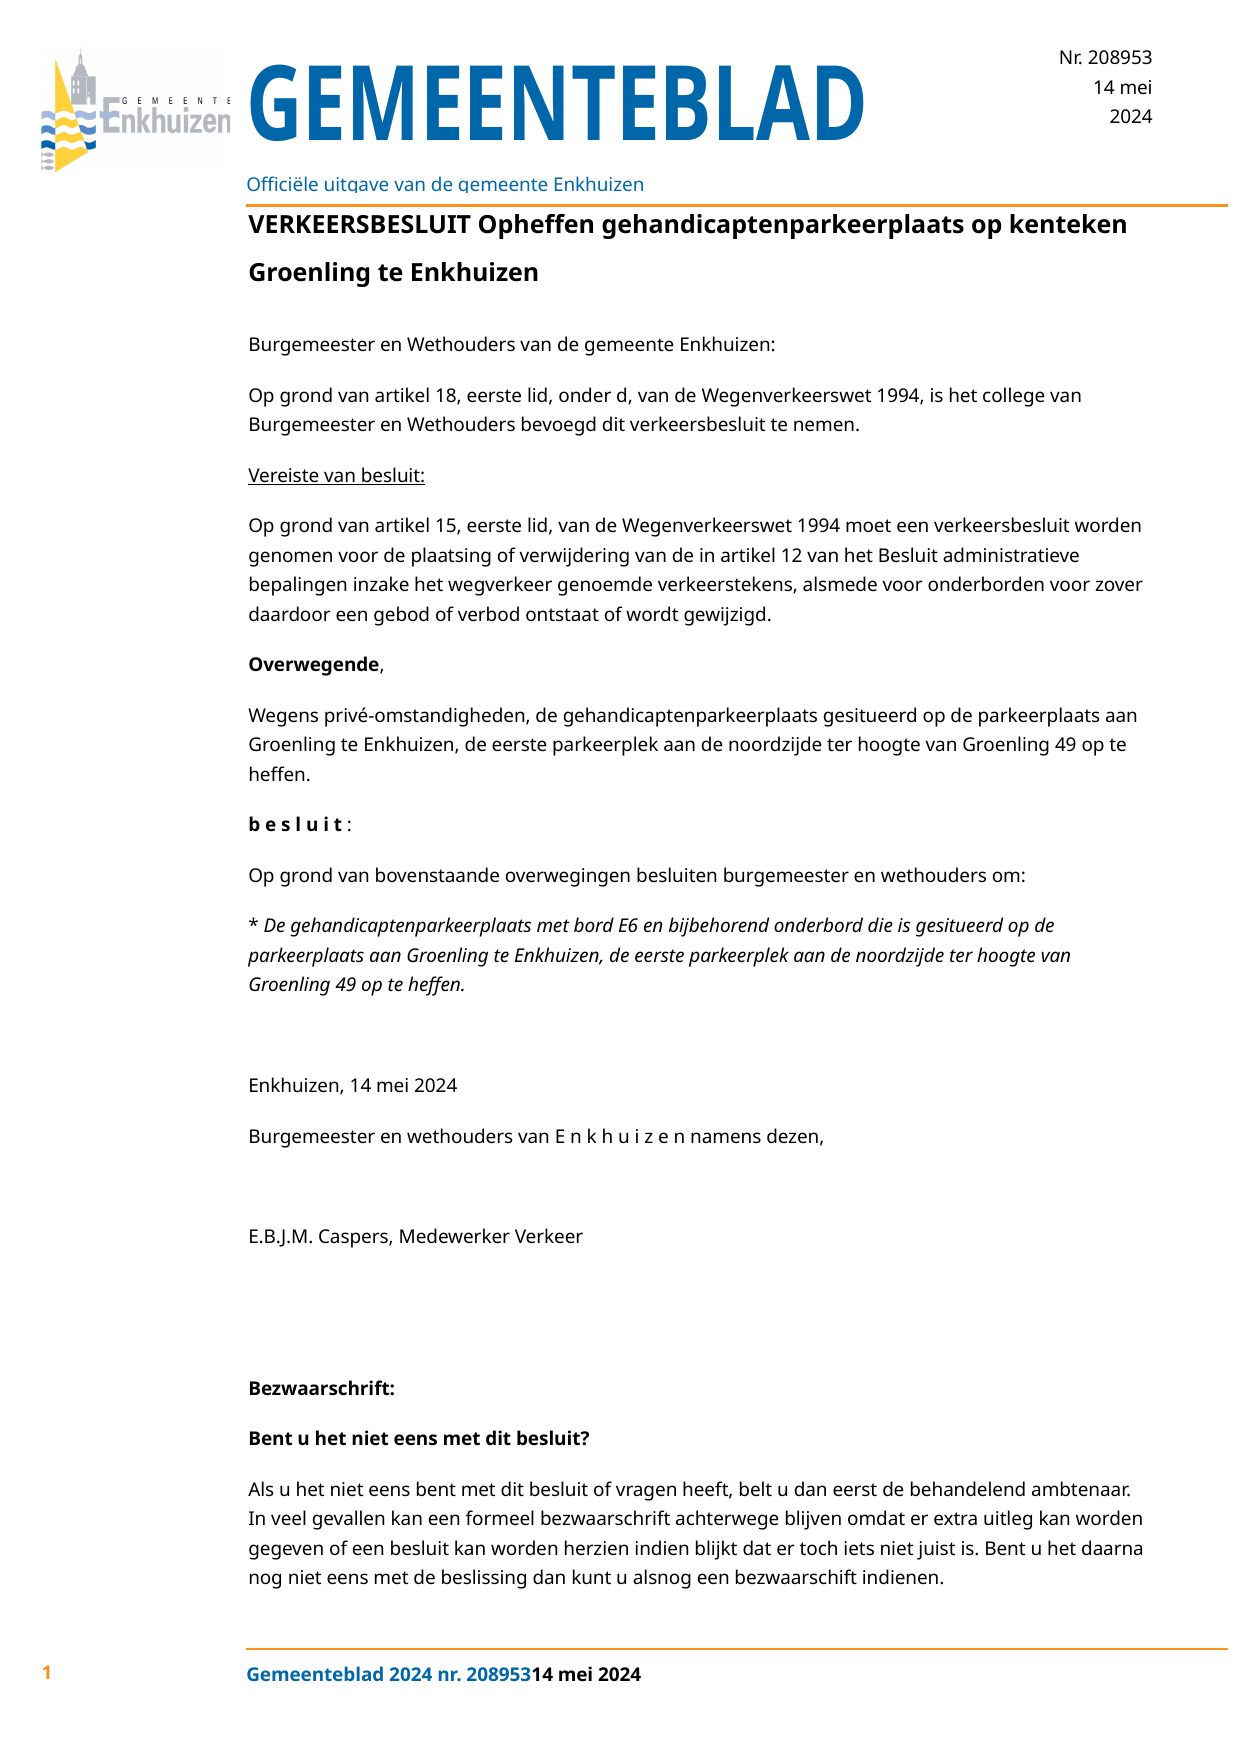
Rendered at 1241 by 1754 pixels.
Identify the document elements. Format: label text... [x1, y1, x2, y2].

text Als u het niet eens bent met dit besluit of vragen heeft, belt u dan eerst de behandelend ambtenaar. In veel gevallen kan een formeel bezwaarschrift achterwege blijven omdat er extra uitleg kan worden gegeven of een besluit kan worden herzien indien blijkt dat er toch iets niet juist is. Bent u het daarna nog niet eens met de beslissing dan kunt u alsnog een bezwaarschift indienen. [248, 1476, 1152, 1590]
text Overwegende, [248, 652, 1152, 677]
text * De gehandicaptenparkeerplaats met bord E6 en bijbehorend onderbord die is gesitueerd op de parkeerplaats aan Groenling te Enkhuizen, de eerste parkeerplek aan de noordzijde ter hoogte van Groenling 49 op te heffen. [248, 912, 1152, 997]
text Enkhuizen, 14 mei 2024 [248, 1072, 1152, 1098]
text Wegens privé-omstandigheden, de gehandicaptenparkeerplaats gesitueerd op de parkeerplaats aan Groenling te Enkhuizen, de eerste parkeerplek aan de noordzijde ter hoogte van Groenling 49 op te heffen. [248, 702, 1152, 787]
text Op grond van artikel 15, eerste lid, van de Wegenverkeerswet 1994 moet een verkeersbesluit worden genomen voor de plaatsing of verwijdering van de in artikel 12 van het Besluit administratieve bepalingen inzake het wegverkeer genoemde verkeerstekens, alsmede voor onderborden voor zover daardoor een gebod of verbod ontstaat of wordt gewijzigd. [248, 512, 1152, 627]
text Bezwaarschrift: [248, 1375, 1152, 1401]
text VERKEERSBESLUIT Opheffen gehandicaptenparkeerplaats op kenteken Groenling te Enkhuizen [248, 207, 1152, 288]
picture [41, 47, 231, 172]
text Bent u het niet eens met dit besluit? [248, 1425, 1152, 1451]
text Burgemeester en wethouders van E n k h u i z e n namens dezen, [248, 1123, 1152, 1148]
text Op grond van bovenstaande overwegingen besluiten burgemeester en wethouders om: [248, 862, 1152, 888]
text Vereiste van besluit: [248, 462, 1152, 488]
text Op grond van artikel 18, eerste lid, onder d, van de Wegenverkeerswet 1994, is het college van Burgemeester en Wethouders bevoegd dit verkeersbesluit te nemen. [248, 382, 1152, 437]
text Burgemeester en Wethouders van de gemeente Enkhuizen: [248, 332, 1152, 357]
text E.B.J.M. Caspers, Medewerker Verkeer [248, 1224, 1152, 1249]
text b e s l u i t : [248, 812, 1152, 837]
